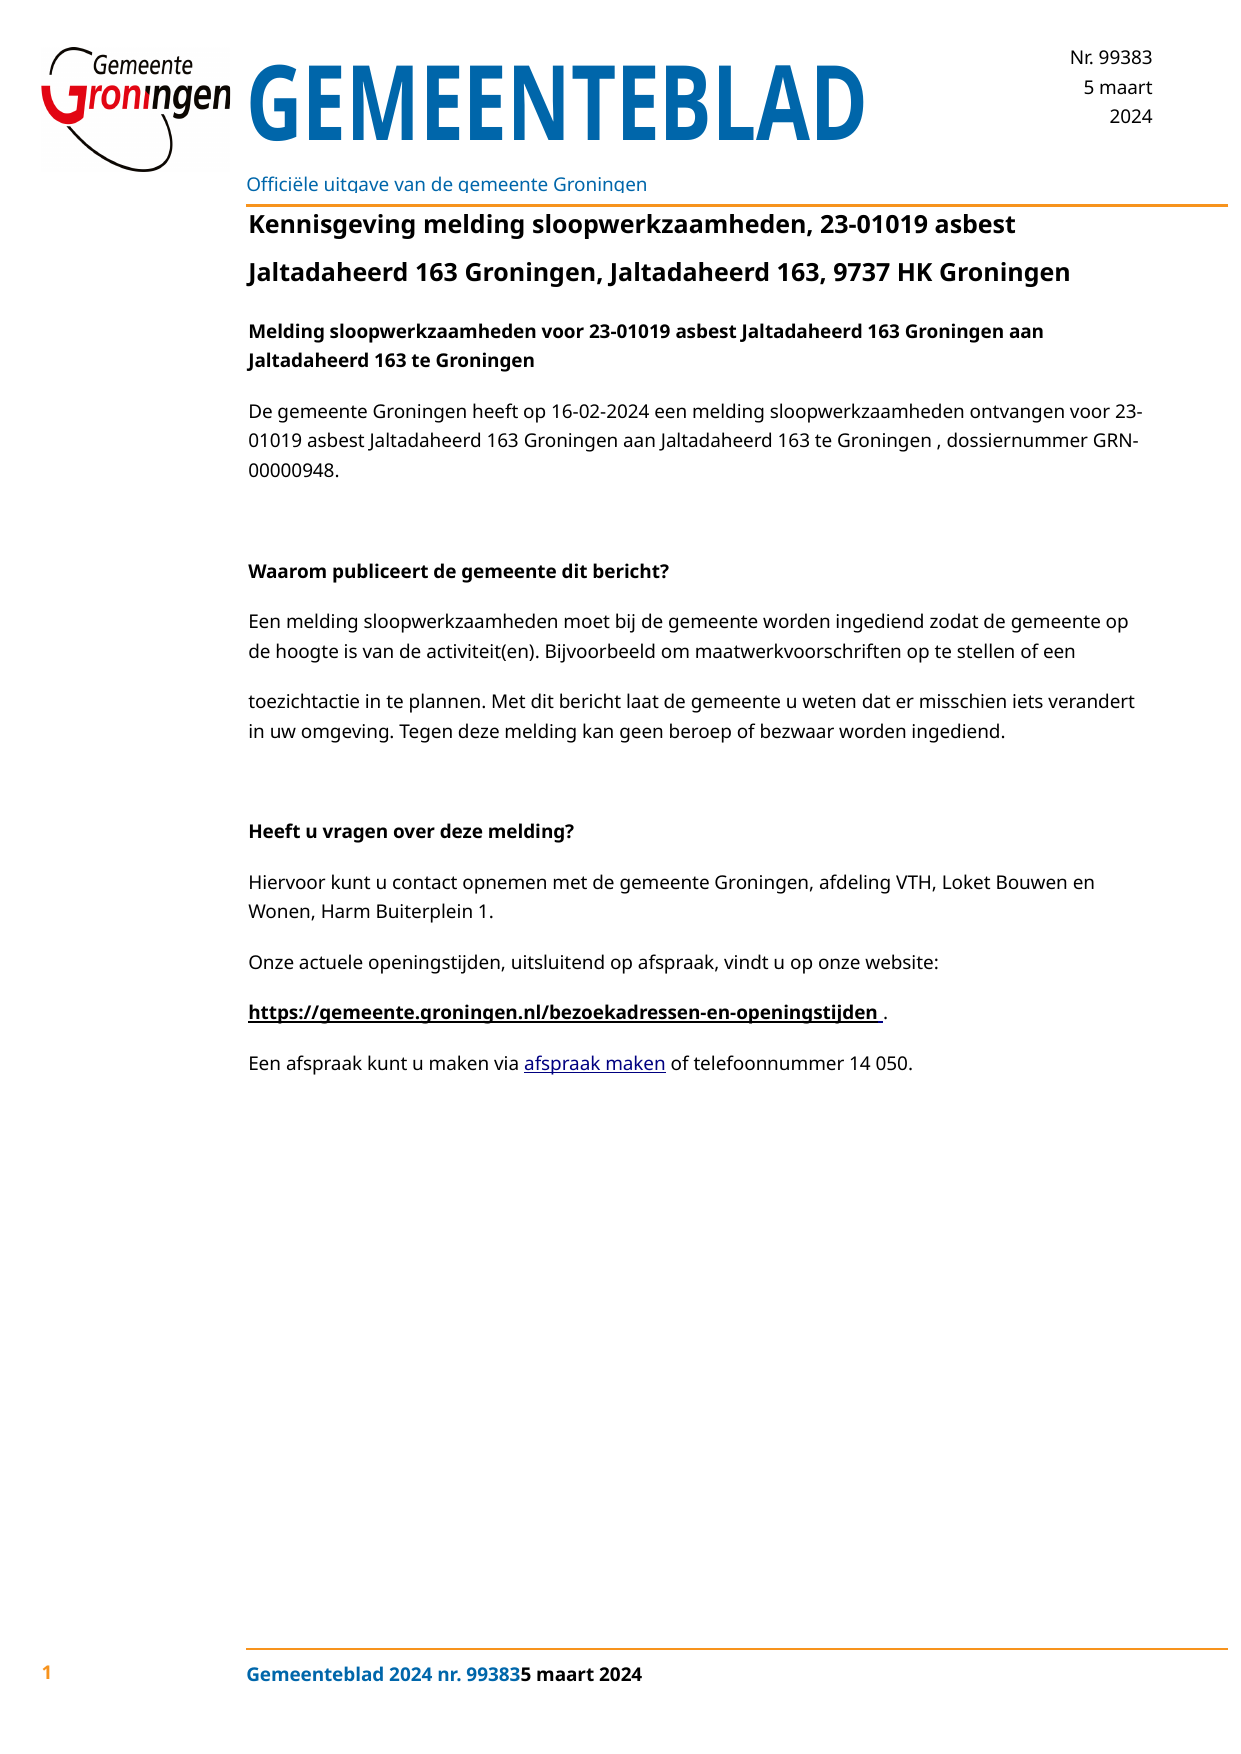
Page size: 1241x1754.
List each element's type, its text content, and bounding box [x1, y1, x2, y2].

text Kennisgeving melding sloopwerkzaamheden, 23-01019 asbest Jaltadaheerd 163 Groningen, Jaltadaheerd 163, 9737 HK Groningen [248, 207, 1152, 288]
text toezichtactie in te plannen. Met dit bericht laat de gemeente u weten dat er misschien iets verandert in uw omgeving. Tegen deze melding kan geen beroep of bezwaar worden ingediend. [248, 688, 1152, 744]
text https://gemeente.groningen.nl/bezoekadressen-en-openingstijden . [248, 999, 1152, 1025]
text De gemeente Groningen heeft op 16-02-2024 een melding sloopwerkzaamheden ontvangen voor 23-01019 asbest Jaltadaheerd 163 Groningen aan Jaltadaheerd 163 te Groningen , dossiernummer GRN-00000948. [248, 398, 1152, 483]
text Een afspraak kunt u maken via afspraak maken of telefoonnummer 14 050. [248, 1050, 1152, 1076]
text Waarom publiceert de gemeente dit bericht? [248, 558, 1152, 584]
text Een melding sloopwerkzaamheden moet bij de gemeente worden ingediend zodat de gemeente op de hoogte is van de activiteit(en). Bijvoorbeeld om maatwerkvoorschriften op te stellen of een [248, 608, 1152, 664]
text Melding sloopwerkzaamheden voor 23-01019 asbest Jaltadaheerd 163 Groningen aan Jaltadaheerd 163 te Groningen [248, 318, 1152, 373]
text Heeft u vragen over deze melding? [248, 819, 1152, 844]
text Hiervoor kunt u contact opnemen met de gemeente Groningen, afdeling VTH, Loket Bouwen en Wonen, Harm Buiterplein 1. [248, 869, 1152, 924]
text Onze actuele openingstijden, uitsluitend op afspraak, vindt u op onze website: [248, 949, 1152, 975]
picture [41, 47, 231, 172]
